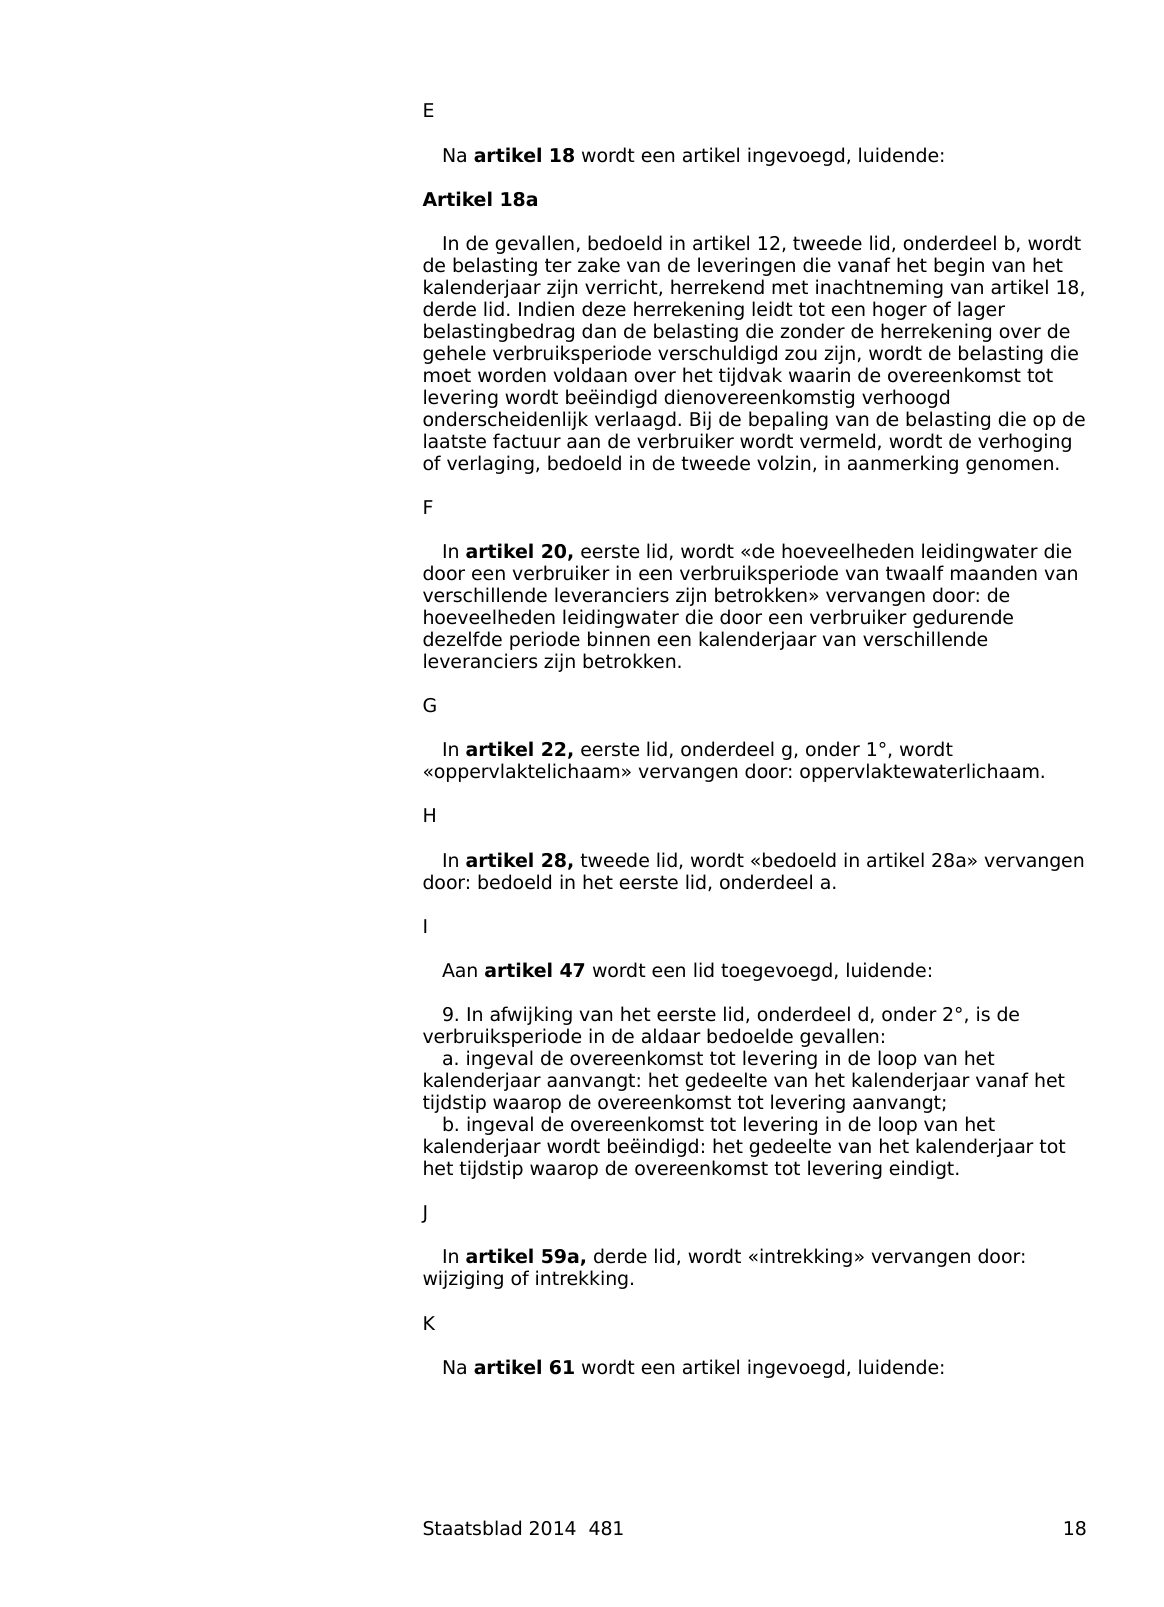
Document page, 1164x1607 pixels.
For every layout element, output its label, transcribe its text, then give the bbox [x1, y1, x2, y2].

text In artikel 20, eerste lid, wordt «de hoeveelheden leidingwater die door een verbruiker in een verbruiksperiode van twaalf maanden van verschillende leveranciers zijn betrokken» vervangen door: de hoeveelheden leidingwater die door een verbruiker gedurende dezelfde periode binnen een kalenderjaar van verschillende leveranciers zijn betrokken. [422, 541, 1087, 673]
text Aan artikel 47 wordt een lid toegevoegd, luidende: [422, 960, 1087, 982]
text K [422, 1312, 1087, 1334]
text In artikel 28, tweede lid, wordt «bedoeld in artikel 28a» vervangen door: bedoeld in het eerste lid, onderdeel a. [422, 849, 1087, 893]
text a. ingeval de overeenkomst tot levering in de loop van het kalenderjaar aanvangt: het gedeelte van het kalenderjaar vanaf het tijdstip waarop de overeenkomst tot levering aanvangt; [422, 1048, 1087, 1114]
text H [422, 805, 1087, 827]
text J [422, 1202, 1087, 1224]
text E [422, 100, 1087, 122]
text In artikel 22, eerste lid, onderdeel g, onder 1°, wordt «oppervlaktelichaam» vervangen door: oppervlaktewaterlichaam. [422, 739, 1087, 783]
text G [422, 695, 1087, 717]
text Na artikel 61 wordt een artikel ingevoegd, luidende: [422, 1357, 1087, 1378]
text In artikel 59a, derde lid, wordt «intrekking» vervangen door: wijziging of intrekking. [422, 1246, 1087, 1290]
text F [422, 497, 1087, 519]
text I [422, 916, 1087, 938]
text b. ingeval de overeenkomst tot levering in de loop van het kalenderjaar wordt beëindigd: het gedeelte van het kalenderjaar tot het tijdstip waarop de overeenkomst tot levering eindigt. [422, 1114, 1087, 1180]
text 9. In afwijking van het eerste lid, onderdeel d, onder 2°, is de verbruiksperiode in de aldaar bedoelde gevallen: [422, 1004, 1087, 1048]
text Na artikel 18 wordt een artikel ingevoegd, luidende: [422, 144, 1087, 167]
subtitle Artikel 18a [422, 189, 1087, 211]
text In de gevallen, bedoeld in artikel 12, tweede lid, onderdeel b, wordt de belasting ter zake van de leveringen die vanaf het begin van het kalenderjaar zijn verricht, herrekend met inachtneming van artikel 18, derde lid. Indien deze herrekening leidt tot een hoger of lager belastingbedrag dan de belasting die zonder de herrekening over de gehele verbruiksperiode verschuldigd zou zijn, wordt de belasting die moet worden voldaan over het tijdvak waarin de overeenkomst tot levering wordt beëindigd dienovereenkomstig verhoogd onderscheidenlijk verlaagd. Bij de bepaling van de belasting die op de laatste factuur aan de verbruiker wordt vermeld, wordt de verhoging of verlaging, bedoeld in de tweede volzin, in aanmerking genomen. [422, 233, 1087, 475]
